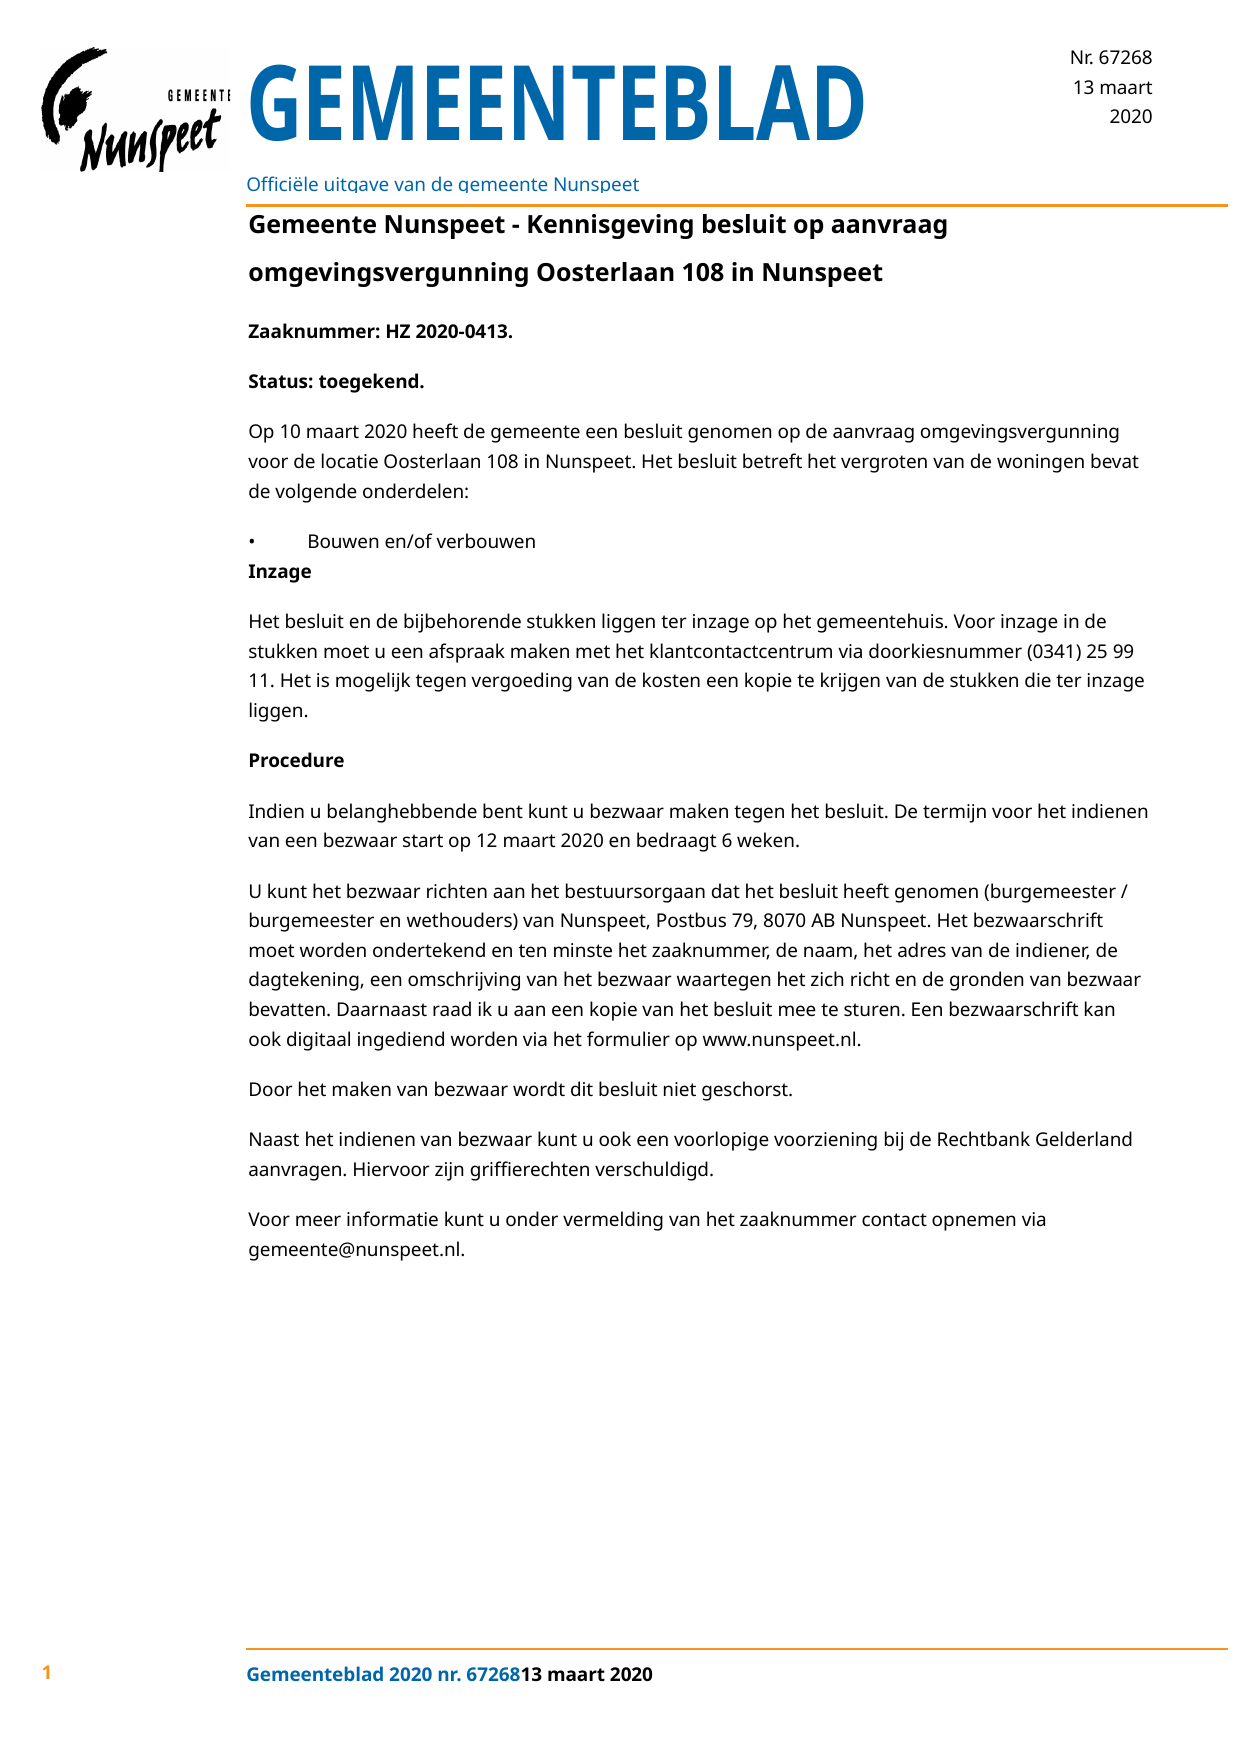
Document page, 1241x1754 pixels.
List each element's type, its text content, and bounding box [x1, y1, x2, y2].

text U kunt het bezwaar richten aan het bestuursorgaan dat het besluit heeft genomen (burgemeester / burgemeester en wethouders) van Nunspeet, Postbus 79, 8070 AB Nunspeet. Het bezwaarschrift moet worden ondertekend en ten minste het zaaknummer, de naam, het adres van de indiener, de dagtekening, een omschrijving van het bezwaar waartegen het zich richt en de gronden van bezwaar bevatten. Daarnaast raad ik u aan een kopie van het besluit mee te sturen. Een bezwaarschrift kan ook digitaal ingediend worden via het formulier op www.nunspeet.nl. [248, 878, 1152, 1052]
text Het besluit en de bijbehorende stukken liggen ter inzage op het gemeentehuis. Voor inzage in de stukken moet u een afspraak maken met het klantcontactcentrum via doorkiesnummer (0341) 25 99 11. Het is mogelijk tegen vergoeding van de kosten een kopie te krijgen van de stukken die ter inzage liggen. [248, 608, 1152, 723]
text Gemeente Nunspeet - Kennisgeving besluit op aanvraag omgevingsvergunning Oosterlaan 108 in Nunspeet [248, 207, 1152, 288]
text Op 10 maart 2020 heeft de gemeente een besluit genomen op de aanvraag omgevingsvergunning voor de locatie Oosterlaan 108 in Nunspeet. Het besluit betreft het vergroten van de woningen bevat de volgende onderdelen: [248, 419, 1152, 504]
text Zaaknummer: HZ 2020-0413. [248, 318, 1152, 344]
list Bouwen en/of verbouwen [248, 528, 1152, 554]
text Door het maken van bezwaar wordt dit besluit niet geschorst. [248, 1076, 1152, 1102]
text Status: toegekend. [248, 368, 1152, 394]
text Procedure [248, 747, 1152, 773]
text Indien u belanghebbende bent kunt u bezwaar maken tegen het besluit. De termijn voor het indienen van een bezwaar start op 12 maart 2020 en bedraagt 6 weken. [248, 798, 1152, 853]
text Naast het indienen van bezwaar kunt u ook een voorlopige voorziening bij de Rechtbank Gelderland aanvragen. Hiervoor zijn griffierechten verschuldigd. [248, 1127, 1152, 1182]
picture [41, 47, 231, 172]
text Voor meer informatie kunt u onder vermelding van het zaaknummer contact opnemen via gemeente@nunspeet.nl. [248, 1207, 1152, 1262]
text Inzage [248, 558, 1152, 584]
